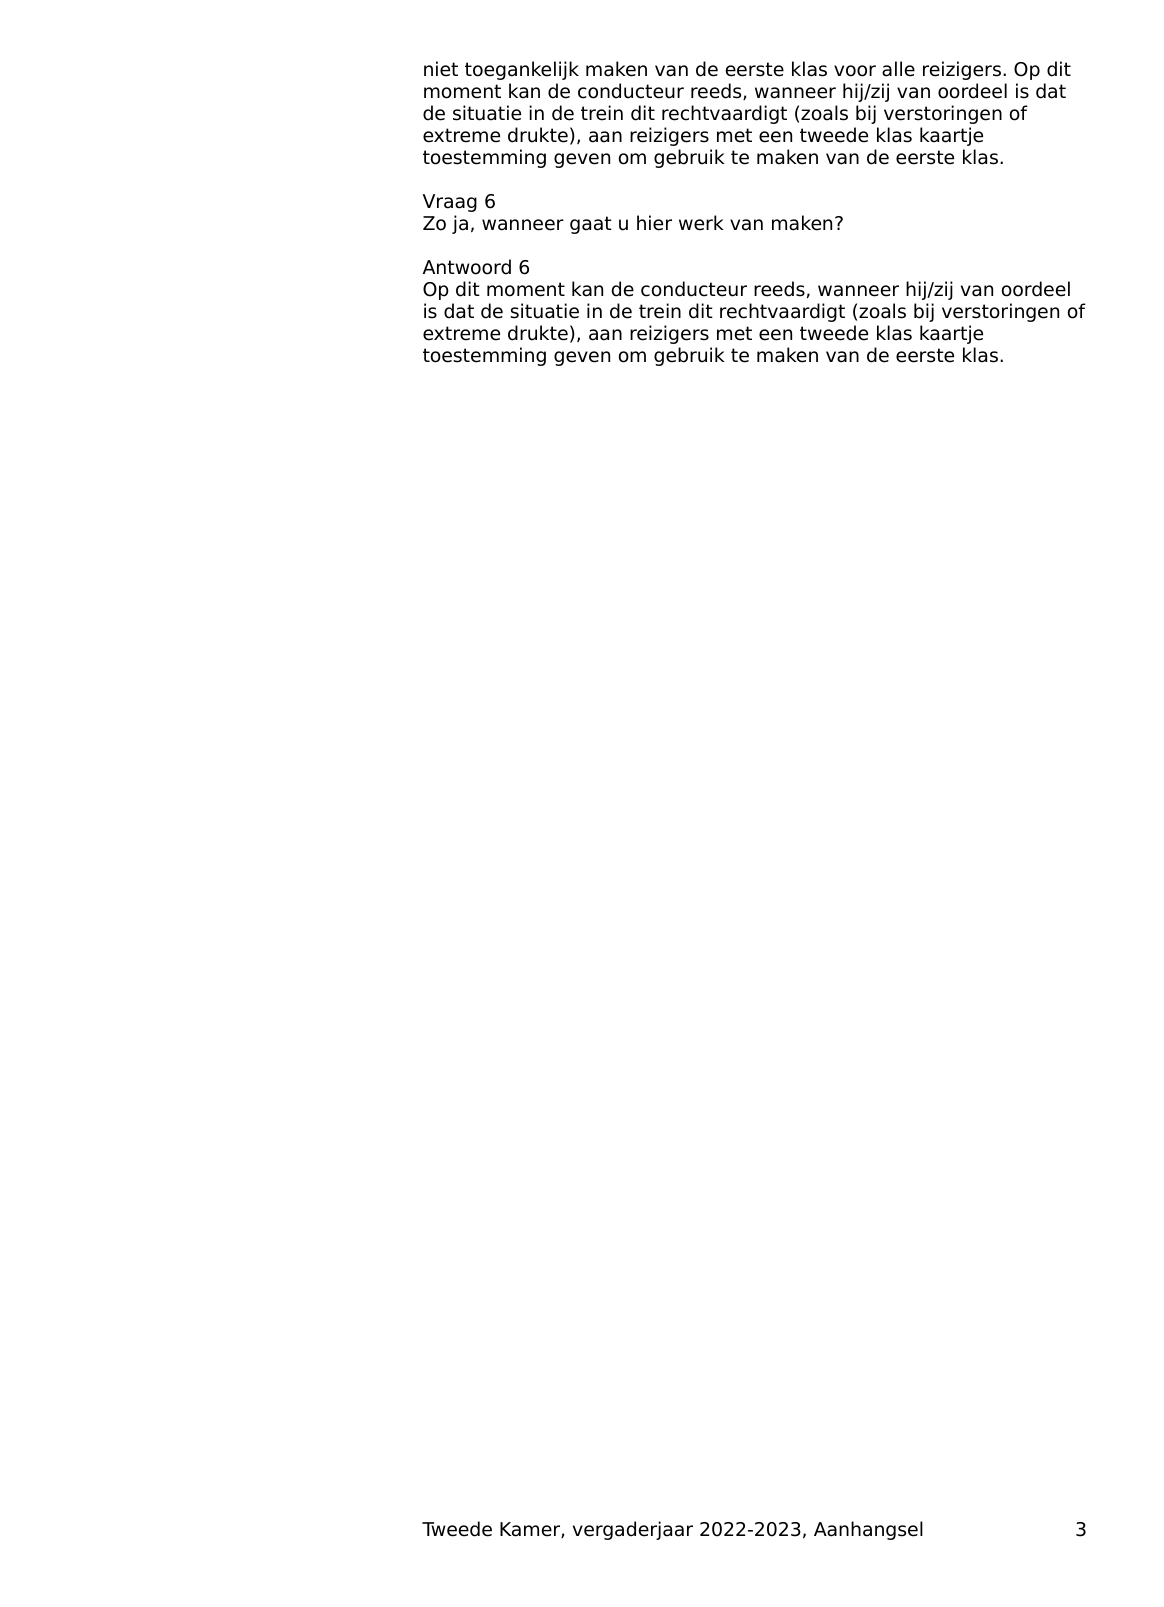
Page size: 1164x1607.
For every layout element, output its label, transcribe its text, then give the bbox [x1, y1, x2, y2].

text Op dit moment kan de conducteur reeds, wanneer hij/zij van oordeel is dat de situatie in de trein dit rechtvaardigt (zoals bij verstoringen of extreme drukte), aan reizigers met een tweede klas kaartje toestemming geven om gebruik te maken van de eerste klas. [422, 279, 1087, 367]
text niet toegankelijk maken van de eerste klas voor alle reizigers. Op dit moment kan de conducteur reeds, wanneer hij/zij van oordeel is dat de situatie in de trein dit rechtvaardigt (zoals bij verstoringen of extreme drukte), aan reizigers met een tweede klas kaartje toestemming geven om gebruik te maken van de eerste klas. [422, 59, 1087, 169]
text Zo ja, wanneer gaat u hier werk van maken? [422, 213, 1087, 235]
text Vraag 6 [422, 191, 1087, 213]
text Antwoord 6 [422, 257, 1087, 279]
